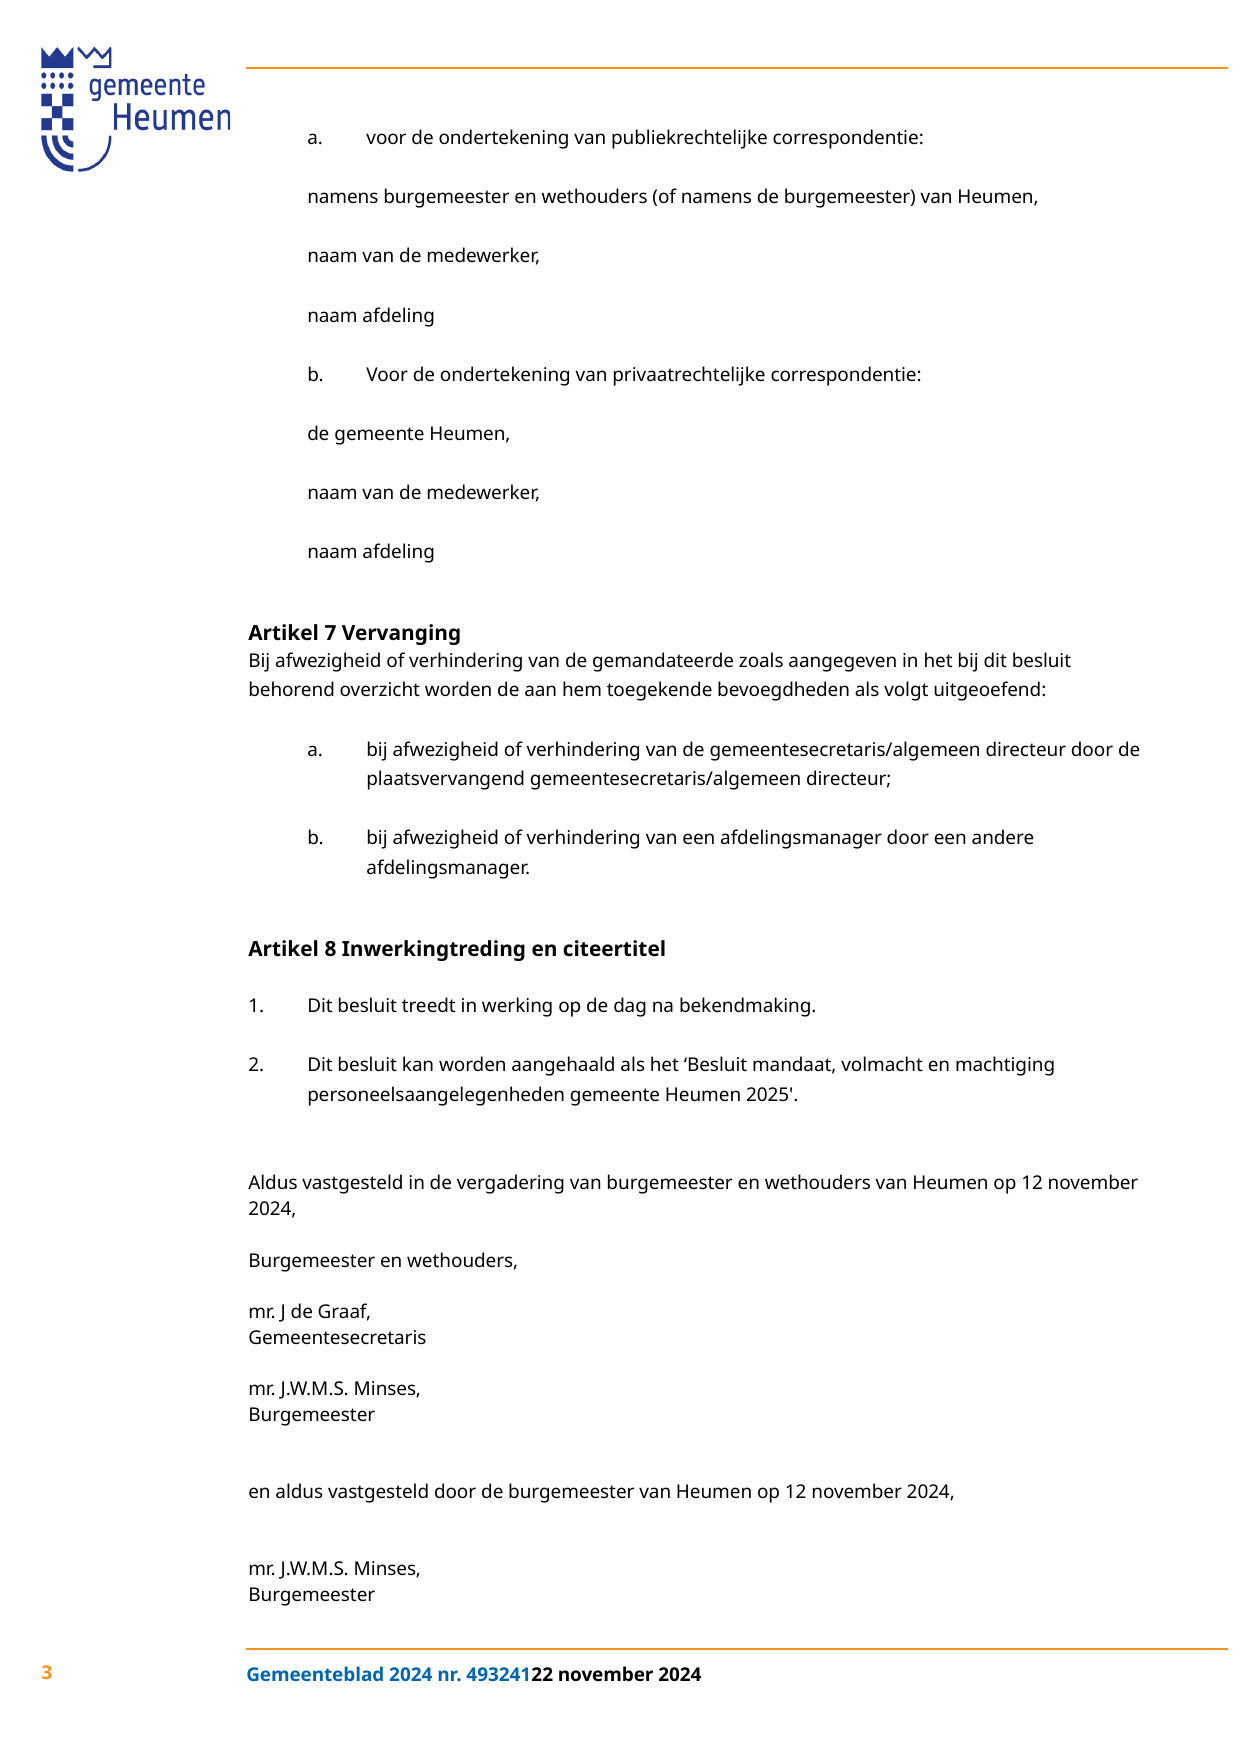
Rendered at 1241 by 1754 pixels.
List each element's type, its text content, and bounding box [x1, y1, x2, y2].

text Bij afwezigheid of verhindering van de gemandateerde zoals aangegeven in het bij dit besluit behorend overzicht worden de aan hem toegekende bevoegdheden als volgt uitgeoefend: [248, 647, 1152, 702]
list naam van de medewerker, [248, 243, 1152, 268]
list Voor de ondertekening van privaatrechtelijke correspondentie: [307, 361, 1152, 387]
text Artikel 8 Inwerkingtreding en citeertitel [248, 934, 1152, 962]
list bij afwezigheid of verhindering van de gemeentesecretaris/algemeen directeur door de plaatsvervangend gemeentesecretaris/algemeen directeur; [307, 736, 1152, 791]
list namens burgemeester en wethouders (of namens de burgemeester) van Heumen, [248, 183, 1152, 209]
text Burgemeester [248, 1581, 1152, 1607]
list Dit besluit kan worden aangehaald als het ‘Besluit mandaat, volmacht en machtiging personeelsaangelegenheden gemeente Heumen 2025'. [248, 1051, 1152, 1107]
list naam afdeling [248, 302, 1152, 328]
text en aldus vastgesteld door de burgemeester van Heumen op 12 november 2024, [248, 1478, 1152, 1504]
list de gemeente Heumen, [248, 420, 1152, 446]
list naam afdeling [248, 538, 1152, 564]
text Gemeentesecretaris [248, 1324, 1152, 1350]
picture [41, 47, 231, 172]
text Artikel 7 Vervanging [248, 618, 1152, 647]
text mr. J de Graaf, [248, 1298, 1152, 1324]
list bij afwezigheid of verhindering van een afdelingsmanager door een andere afdelingsmanager. [307, 824, 1152, 880]
list Dit besluit treedt in werking op de dag na bekendmaking. [248, 992, 1152, 1018]
text Aldus vastgesteld in de vergadering van burgemeester en wethouders van Heumen op 12 november 2024, [248, 1169, 1152, 1221]
list naam van de medewerker, [248, 479, 1152, 505]
text Burgemeester [248, 1401, 1152, 1427]
list voor de ondertekening van publiekrechtelijke correspondentie: [307, 124, 1152, 150]
text mr. J.W.M.S. Minses, [248, 1556, 1152, 1581]
text mr. J.W.M.S. Minses, [248, 1375, 1152, 1401]
text Burgemeester en wethouders, [248, 1247, 1152, 1272]
